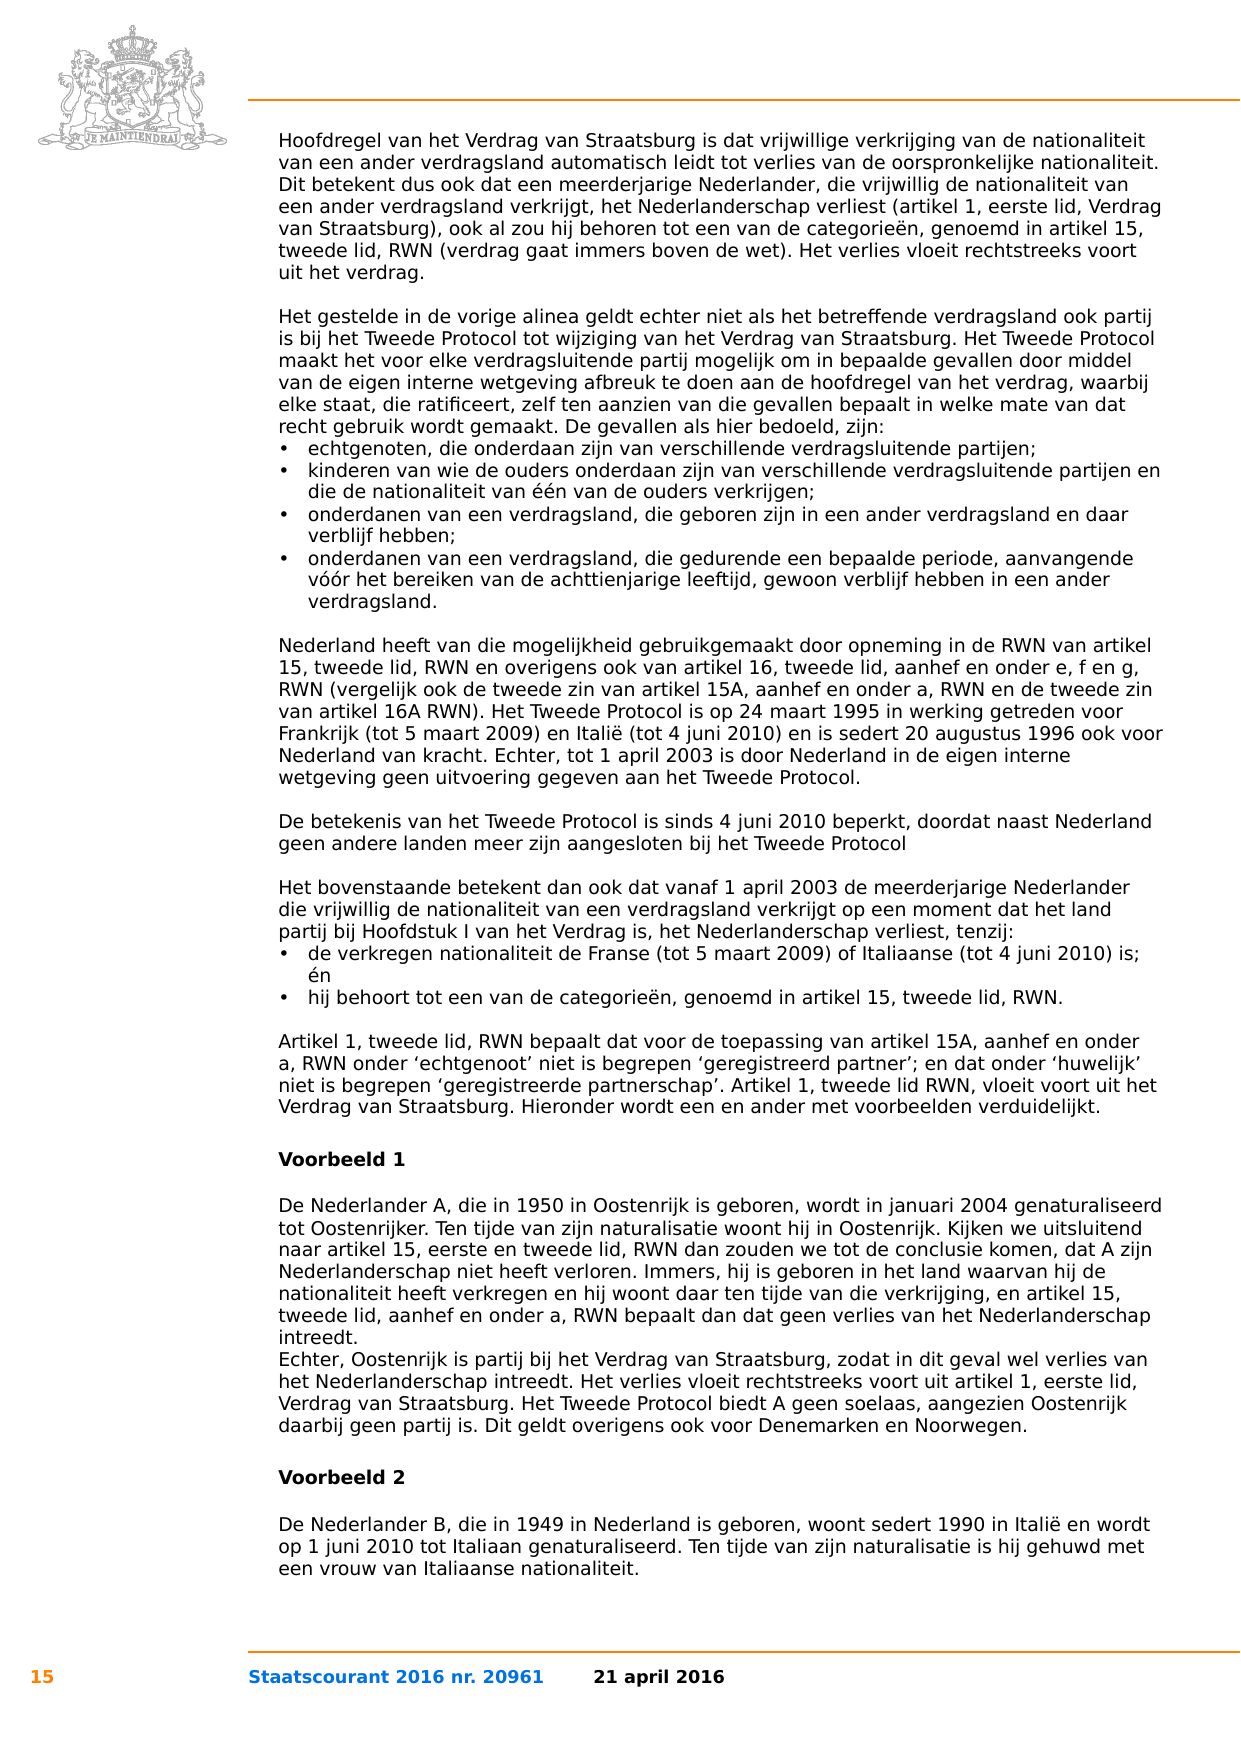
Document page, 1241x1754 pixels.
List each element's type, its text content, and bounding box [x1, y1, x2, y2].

text De betekenis van het Tweede Protocol is sinds 4 juni 2010 beperkt, doordat naast Nederland geen andere landen meer zijn aangesloten bij het Tweede Protocol [278, 811, 1163, 855]
text Het gestelde in de vorige alinea geldt echter niet als het betreffende verdragsland ook partij is bij het Tweede Protocol tot wijziging van het Verdrag van Straatsburg. Het Tweede Protocol maakt het voor elke verdragsluitende partij mogelijk om in bepaalde gevallen door middel van de eigen interne wetgeving afbreuk te doen aan de hoofdregel van het verdrag, waarbij elke staat, die ratificeert, zelf ten aanzien van die gevallen bepaalt in welke mate van dat recht gebruik wordt gemaakt. De gevallen als hier bedoeld, zijn: [278, 306, 1163, 437]
text Nederland heeft van die mogelijkheid gebruikgemaakt door opneming in de RWN van artikel 15, tweede lid, RWN en overigens ook van artikel 16, tweede lid, aanhef en onder e, f en g, RWN (vergelijk ook de tweede zin van artikel 15A, aanhef en onder a, RWN en de tweede zin van artikel 16A RWN). Het Tweede Protocol is op 24 maart 1995 in werking getreden voor Frankrijk (tot 5 maart 2009) en Italië (tot 4 juni 2010) en is sedert 20 augustus 1996 ook voor Nederland van kracht. Echter, tot 1 april 2003 is door Nederland in de eigen interne wetgeving geen uitvoering gegeven aan het Tweede Protocol. [278, 635, 1163, 789]
text • kinderen van wie de ouders onderdaan zijn van verschillende verdragsluitende partijen en die de nationaliteit van één van de ouders verkrijgen; [278, 459, 1163, 503]
subtitle Voorbeeld 2 [278, 1467, 1163, 1489]
text Het bovenstaande betekent dan ook dat vanaf 1 april 2003 de meerderjarige Nederlander die vrijwillig de nationaliteit van een verdragsland verkrijgt op een moment dat het land partij bij Hoofdstuk I van het Verdrag is, het Nederlanderschap verliest, tenzij: [278, 877, 1163, 943]
text • onderdanen van een verdragsland, die gedurende een bepaalde periode, aanvangende vóór het bereiken van de achttienjarige leeftijd, gewoon verblijf hebben in een ander verdragsland. [278, 547, 1163, 613]
text De Nederlander A, die in 1950 in Oostenrijk is geboren, wordt in januari 2004 genaturaliseerd tot Oostenrijker. Ten tijde van zijn naturalisatie woont hij in Oostenrijk. Kijken we uitsluitend naar artikel 15, eerste en tweede lid, RWN dan zouden we tot de conclusie komen, dat A zijn Nederlanderschap niet heeft verloren. Immers, hij is geboren in het land waarvan hij de nationaliteit heeft verkregen en hij woont daar ten tijde van die verkrijging, en artikel 15, tweede lid, aanhef en onder a, RWN bepaalt dan dat geen verlies van het Nederlanderschap intreedt. [278, 1195, 1163, 1349]
text • hij behoort tot een van de categorieën, genoemd in artikel 15, tweede lid, RWN. [278, 987, 1163, 1009]
text Echter, Oostenrijk is partij bij het Verdrag van Straatsburg, zodat in dit geval wel verlies van het Nederlanderschap intreedt. Het verlies vloeit rechtstreeks voort uit artikel 1, eerste lid, Verdrag van Straatsburg. Het Tweede Protocol biedt A geen soelaas, aangezien Oostenrijk daarbij geen partij is. Dit geldt overigens ook voor Denemarken en Noorwegen. [278, 1349, 1163, 1437]
text • de verkregen nationaliteit de Franse (tot 5 maart 2009) of Italiaanse (tot 4 juni 2010) is; én [278, 943, 1163, 987]
text • onderdanen van een verdragsland, die geboren zijn in een ander verdragsland en daar verblijf hebben; [278, 503, 1163, 547]
text Hoofdregel van het Verdrag van Straatsburg is dat vrijwillige verkrijging van de nationaliteit van een ander verdragsland automatisch leidt tot verlies van de oorspronkelijke nationaliteit. Dit betekent dus ook dat een meerderjarige Nederlander, die vrijwillig de nationaliteit van een ander verdragsland verkrijgt, het Nederlanderschap verliest (artikel 1, eerste lid, Verdrag van Straatsburg), ook al zou hij behoren tot een van de categorieën, genoemd in artikel 15, tweede lid, RWN (verdrag gaat immers boven de wet). Het verlies vloeit rechtstreeks voort uit het verdrag. [278, 130, 1163, 284]
text • echtgenoten, die onderdaan zijn van verschillende verdragsluitende partijen; [278, 437, 1163, 459]
subtitle Voorbeeld 1 [278, 1148, 1163, 1170]
text De Nederlander B, die in 1949 in Nederland is geboren, woont sedert 1990 in Italië en wordt op 1 juni 2010 tot Italiaan genaturaliseerd. Ten tijde van zijn naturalisatie is hij gehuwd met een vrouw van Italiaanse nationaliteit. [278, 1514, 1163, 1580]
picture [38, 25, 227, 150]
text Artikel 1, tweede lid, RWN bepaalt dat voor de toepassing van artikel 15A, aanhef en onder a, RWN onder ‘echtgenoot’ niet is begrepen ‘geregistreerd partner’; en dat onder ‘huwelijk’ niet is begrepen ‘geregistreerde partnerschap’. Artikel 1, tweede lid RWN, vloeit voort uit het Verdrag van Straatsburg. Hieronder wordt een en ander met voorbeelden verduidelijkt. [278, 1031, 1163, 1118]
